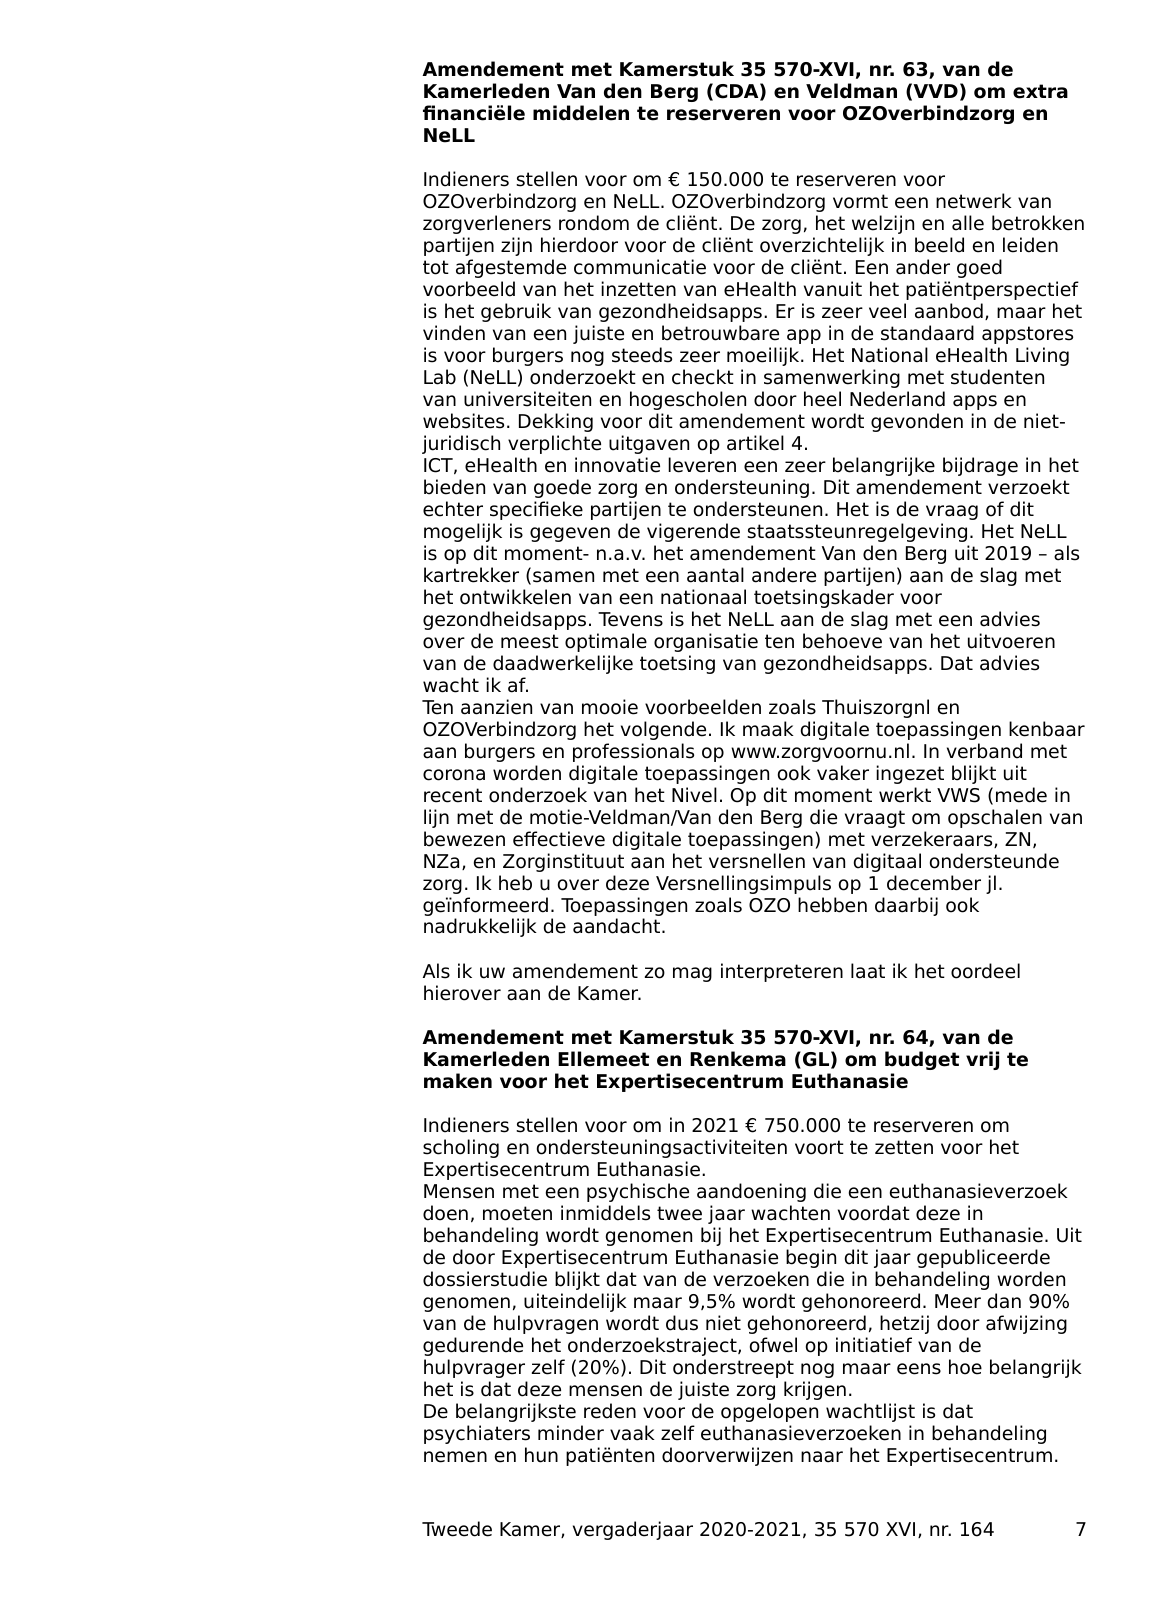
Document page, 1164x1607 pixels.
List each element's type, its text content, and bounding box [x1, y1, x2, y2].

text ICT, eHealth en innovatie leveren een zeer belangrijke bijdrage in het bieden van goede zorg en ondersteuning. Dit amendement verzoekt echter specifieke partijen te ondersteunen. Het is de vraag of dit mogelijk is gegeven de vigerende staatssteunregelgeving. Het NeLL is op dit moment- n.a.v. het amendement Van den Berg uit 2019 – als kartrekker (samen met een aantal andere partijen) aan de slag met het ontwikkelen van een nationaal toetsingskader voor gezondheidsapps. Tevens is het NeLL aan de slag met een advies over de meest optimale organisatie ten behoeve van het uitvoeren van de daadwerkelijke toetsing van gezondheidsapps. Dat advies wacht ik af. [422, 455, 1087, 697]
subtitle Amendement met Kamerstuk 35 570-XVI, nr. 63, van de Kamerleden Van den Berg (CDA) en Veldman (VVD) om extra financiële middelen te reserveren voor OZOverbindzorg en NeLL [422, 59, 1087, 147]
text Indieners stellen voor om in 2021 € 750.000 te reserveren om scholing en ondersteuningsactiviteiten voort te zetten voor het Expertisecentrum Euthanasie. [422, 1115, 1087, 1181]
text Als ik uw amendement zo mag interpreteren laat ik het oordeel hierover aan de Kamer. [422, 961, 1087, 1004]
text Indieners stellen voor om € 150.000 te reserveren voor OZOverbindzorg en NeLL. OZOverbindzorg vormt een netwerk van zorgverleners rondom de cliënt. De zorg, het welzijn en alle betrokken partijen zijn hierdoor voor de cliënt overzichtelijk in beeld en leiden tot afgestemde communicatie voor de cliënt. Een ander goed voorbeeld van het inzetten van eHealth vanuit het patiëntperspectief is het gebruik van gezondheidsapps. Er is zeer veel aanbod, maar het vinden van een juiste en betrouwbare app in de standaard appstores is voor burgers nog steeds zeer moeilijk. Het National eHealth Living Lab (NeLL) onderzoekt en checkt in samenwerking met studenten van universiteiten en hogescholen door heel Nederland apps en websites. Dekking voor dit amendement wordt gevonden in de niet-juridisch verplichte uitgaven op artikel 4. [422, 169, 1087, 455]
subtitle Amendement met Kamerstuk 35 570-XVI, nr. 64, van de Kamerleden Ellemeet en Renkema (GL) om budget vrij te maken voor het Expertisecentrum Euthanasie [422, 1027, 1087, 1093]
text Ten aanzien van mooie voorbeelden zoals Thuiszorgnl en OZOVerbindzorg het volgende. Ik maak digitale toepassingen kenbaar aan burgers en professionals op www.zorgvoornu.nl. In verband met corona worden digitale toepassingen ook vaker ingezet blijkt uit recent onderzoek van het Nivel. Op dit moment werkt VWS (mede in lijn met de motie-Veldman/Van den Berg die vraagt om opschalen van bewezen effectieve digitale toepassingen) met verzekeraars, ZN, NZa, en Zorginstituut aan het versnellen van digitaal ondersteunde zorg. Ik heb u over deze Versnellingsimpuls op 1 december jl. geïnformeerd. Toepassingen zoals OZO hebben daarbij ook nadrukkelijk de aandacht. [422, 697, 1087, 938]
text De belangrijkste reden voor de opgelopen wachtlijst is dat psychiaters minder vaak zelf euthanasieverzoeken in behandeling nemen en hun patiënten doorverwijzen naar het Expertisecentrum. [422, 1401, 1087, 1467]
text Mensen met een psychische aandoening die een euthanasieverzoek doen, moeten inmiddels twee jaar wachten voordat deze in behandeling wordt genomen bij het Expertisecentrum Euthanasie. Uit de door Expertisecentrum Euthanasie begin dit jaar gepubliceerde dossierstudie blijkt dat van de verzoeken die in behandeling worden genomen, uiteindelijk maar 9,5% wordt gehonoreerd. Meer dan 90% van de hulpvragen wordt dus niet gehonoreerd, hetzij door afwijzing gedurende het onderzoekstraject, ofwel op initiatief van de hulpvrager zelf (20%). Dit onderstreept nog maar eens hoe belangrijk het is dat deze mensen de juiste zorg krijgen. [422, 1181, 1087, 1401]
